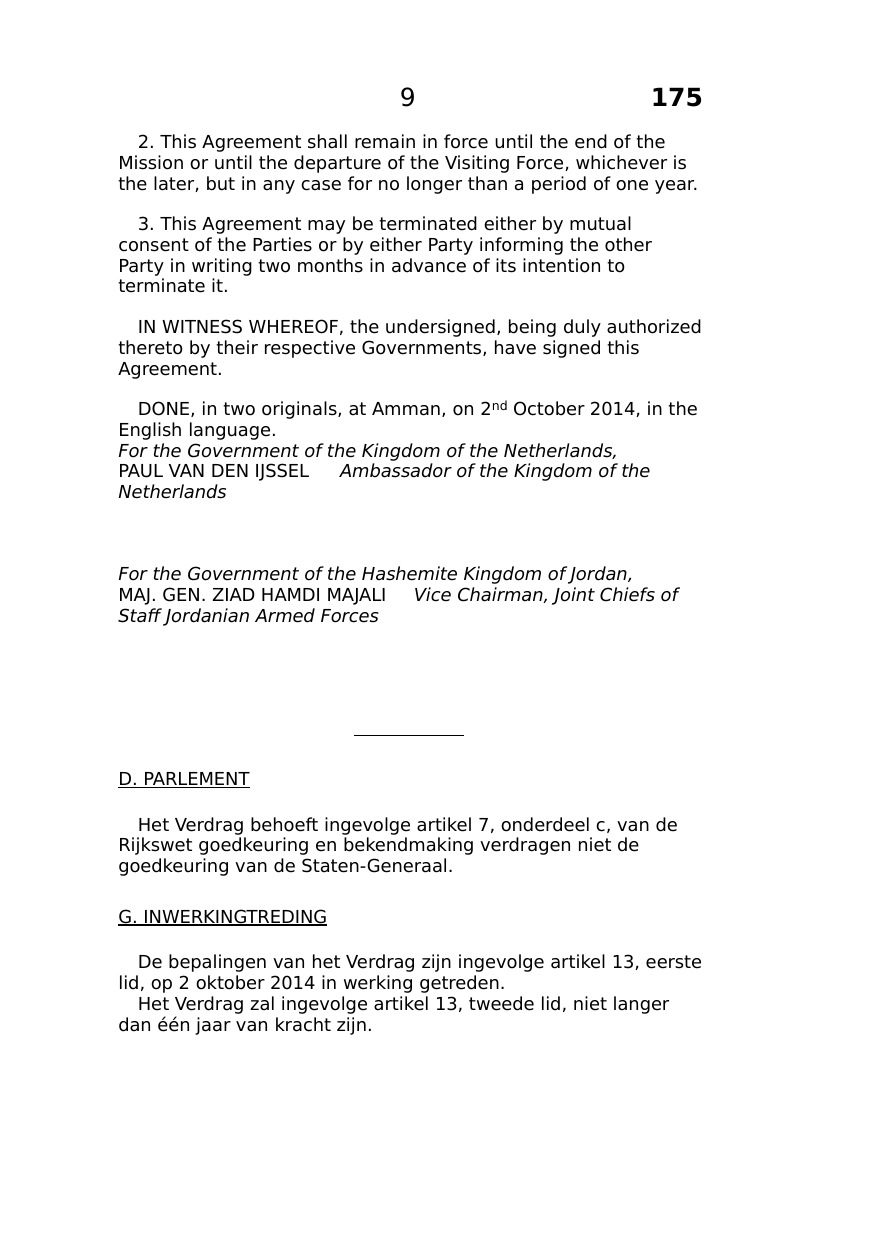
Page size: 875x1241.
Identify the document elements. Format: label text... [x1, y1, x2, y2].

text 2. This Agreement shall remain in force until the end of the Mission or until the departure of the Visiting Force, whichever is the later, but in any case for no longer than a period of one year. [118, 132, 703, 194]
text De bepalingen van het Verdrag zijn ingevolge artikel 13, eerste lid, op 2 oktober 2014 in werking getreden. [118, 952, 703, 994]
subtitle D. PARLEMENT [118, 769, 703, 789]
text IN WITNESS WHEREOF, the undersigned, being duly authorized thereto by their respective Governments, have signed this Agreement. [118, 317, 703, 379]
text DONE, in two originals, at Amman, on 2nd October 2014, in the English language. [118, 399, 703, 441]
subtitle G. INWERKINGTREDING [118, 907, 703, 927]
text For the Government of the Kingdom of the Netherlands, PAUL VAN DEN IJSSEL Ambassador of the Kingdom of the Netherlands [118, 441, 703, 544]
text 3. This Agreement may be terminated either by mutual consent of the Parties or by either Party informing the other Party in writing two months in advance of its intention to terminate it. [118, 214, 703, 297]
text For the Government of the Hashemite Kingdom of Jordan, MAJ. GEN. ZIAD HAMDI MAJALI Vice Chairman, Joint Chiefs of Staff Jordanian Armed Forces [118, 564, 703, 668]
text Het Verdrag zal ingevolge artikel 13, tweede lid, niet langer dan één jaar van kracht zijn. [118, 994, 703, 1035]
text Het Verdrag behoeft ingevolge artikel 7, onderdeel c, van de Rijkswet goedkeuring en bekendmaking verdragen niet de goedkeuring van de Staten-Generaal. [118, 814, 703, 877]
